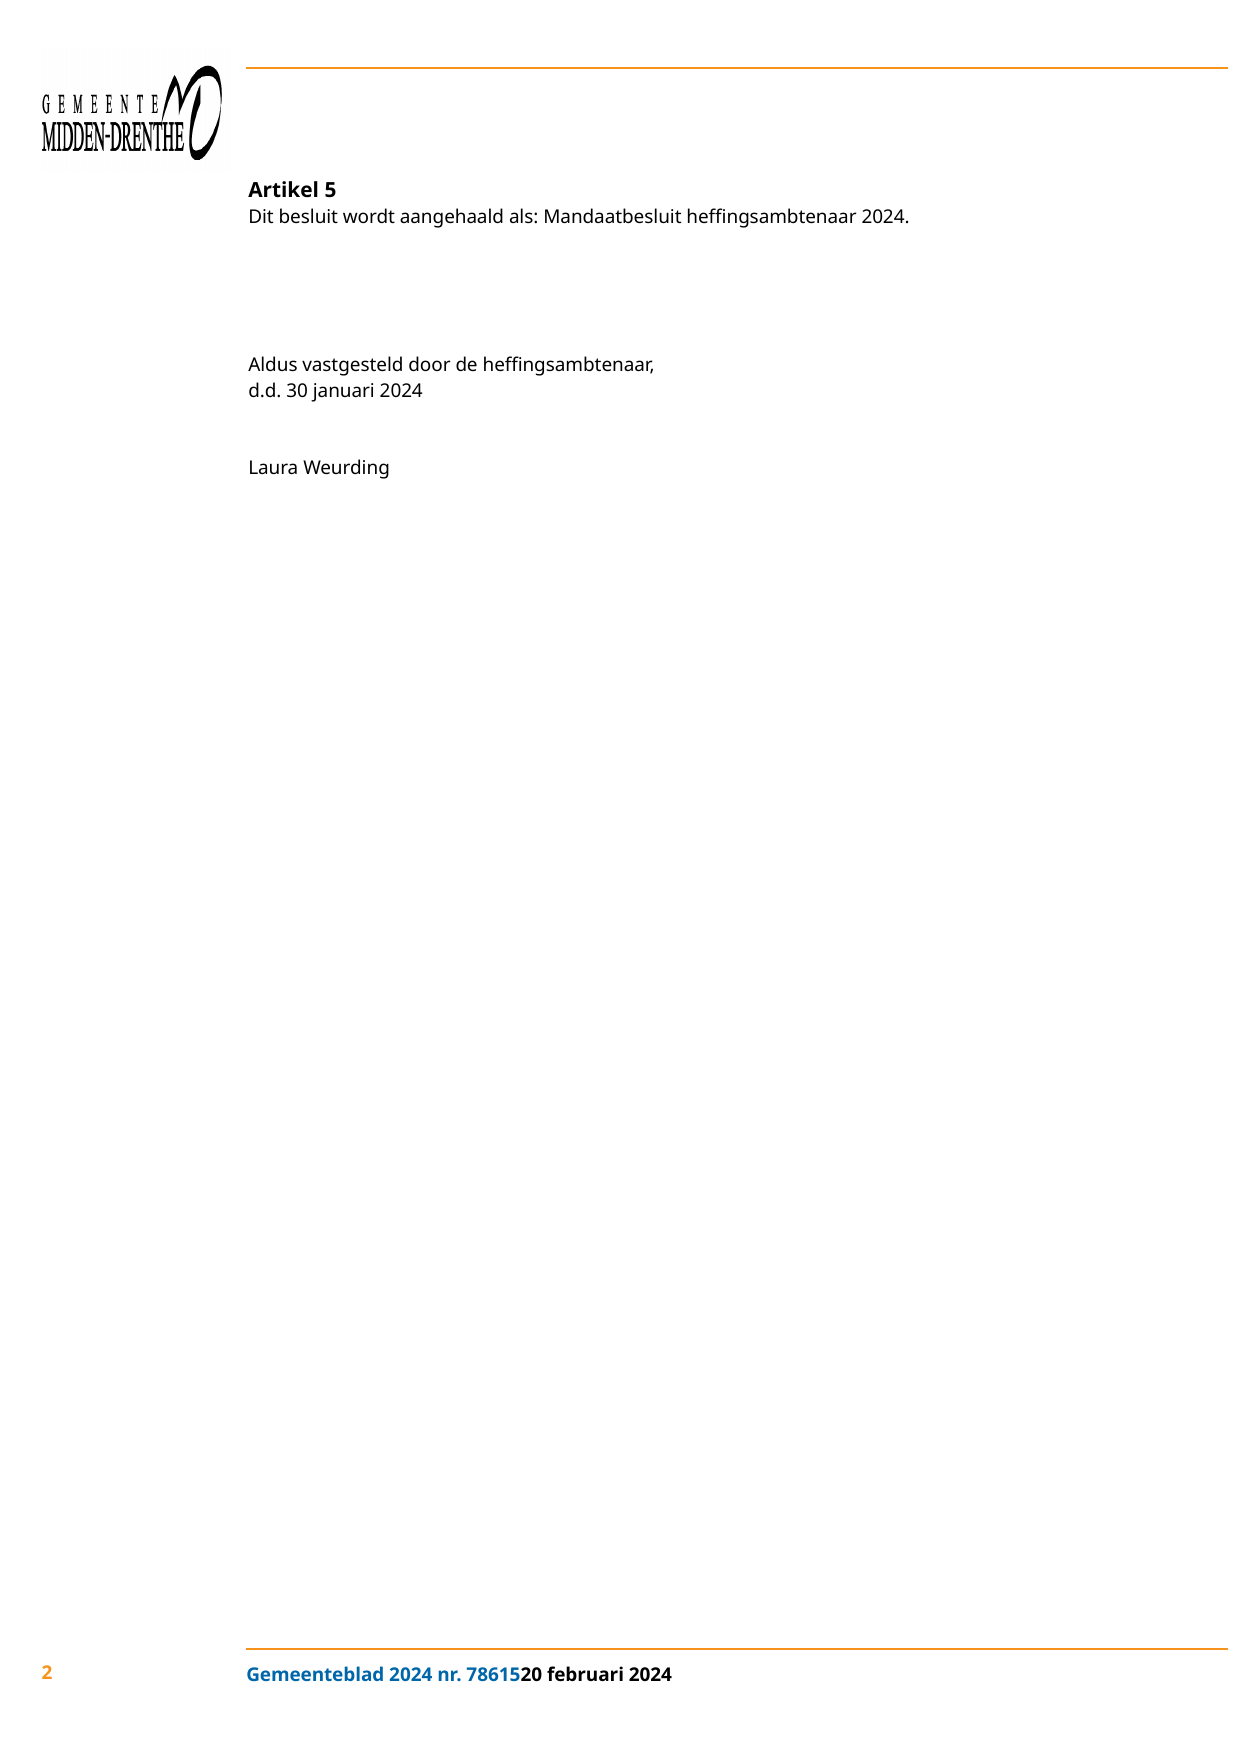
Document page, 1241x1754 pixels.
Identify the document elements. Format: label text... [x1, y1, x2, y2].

text Aldus vastgesteld door de heffingsambtenaar, [248, 351, 1152, 377]
text Laura Weurding [248, 454, 1152, 480]
text Artikel 5 [248, 175, 1152, 203]
text Dit besluit wordt aangehaald als: Mandaatbesluit heffingsambtenaar 2024. [248, 203, 1152, 229]
text d.d. 30 januari 2024 [248, 377, 1152, 403]
picture [41, 47, 231, 172]
